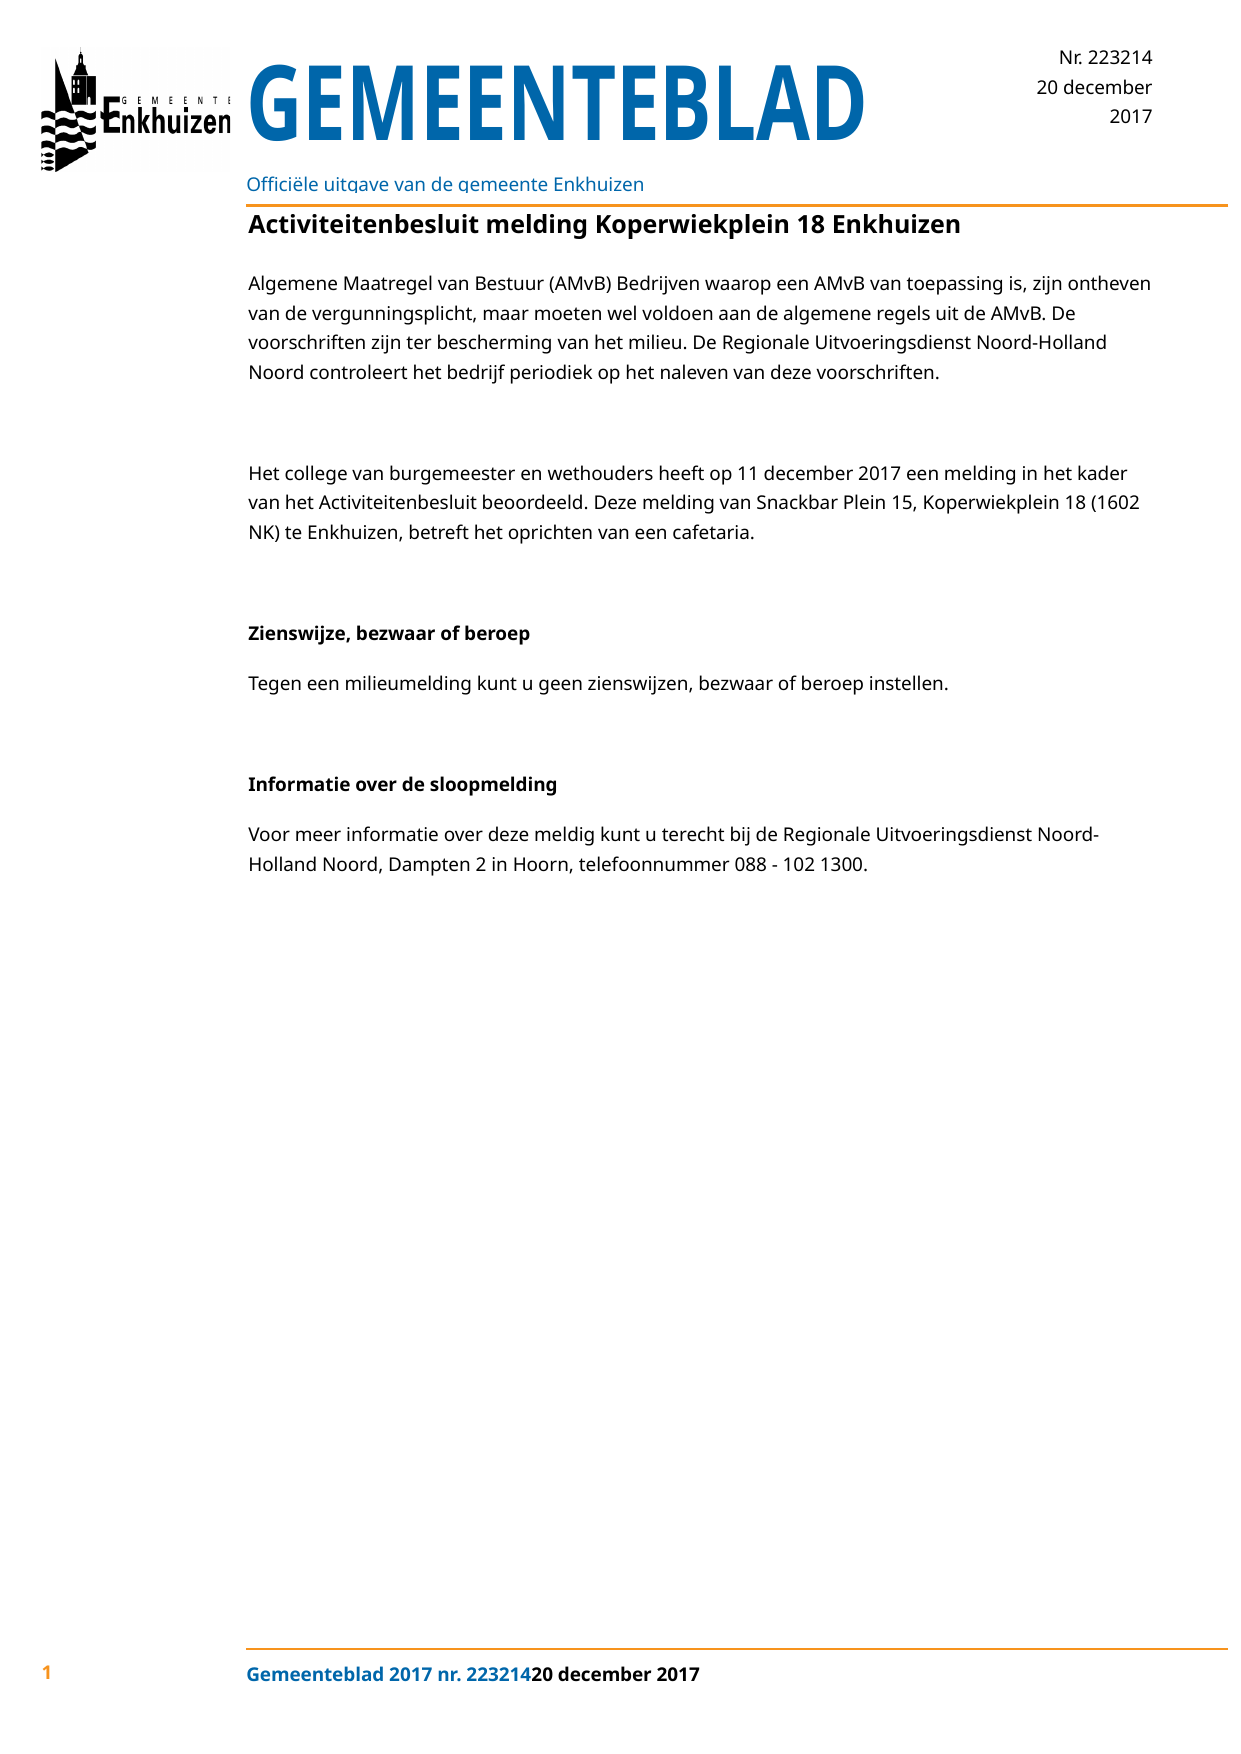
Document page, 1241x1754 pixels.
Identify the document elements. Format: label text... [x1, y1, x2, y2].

picture [41, 47, 231, 172]
text Voor meer informatie over deze meldig kunt u terecht bij de Regionale Uitvoeringsdienst Noord-Holland Noord, Dampten 2 in Hoorn, telefoonnummer 088 - 102 1300. [248, 822, 1152, 877]
text Informatie over de sloopmelding [248, 771, 1152, 797]
text Tegen een milieumelding kunt u geen zienswijzen, bezwaar of beroep instellen. [248, 670, 1152, 696]
text Zienswijze, bezwaar of beroep [248, 620, 1152, 646]
text Activiteitenbesluit melding Koperwiekplein 18 Enkhuizen [248, 207, 1152, 241]
text Algemene Maatregel van Bestuur (AMvB) Bedrijven waarop een AMvB van toepassing is, zijn ontheven van de vergunningsplicht, maar moeten wel voldoen aan de algemene regels uit de AMvB. De voorschriften zijn ter bescherming van het milieu. De Regionale Uitvoeringsdienst Noord-Holland Noord controleert het bedrijf periodiek op het naleven van deze voorschriften. [248, 270, 1152, 385]
text Het college van burgemeester en wethouders heeft op 11 december 2017 een melding in het kader van het Activiteitenbesluit beoordeeld. Deze melding van Snackbar Plein 15, Koperwiekplein 18 (1602 NK) te Enkhuizen, betreft het oprichten van een cafetaria. [248, 460, 1152, 545]
